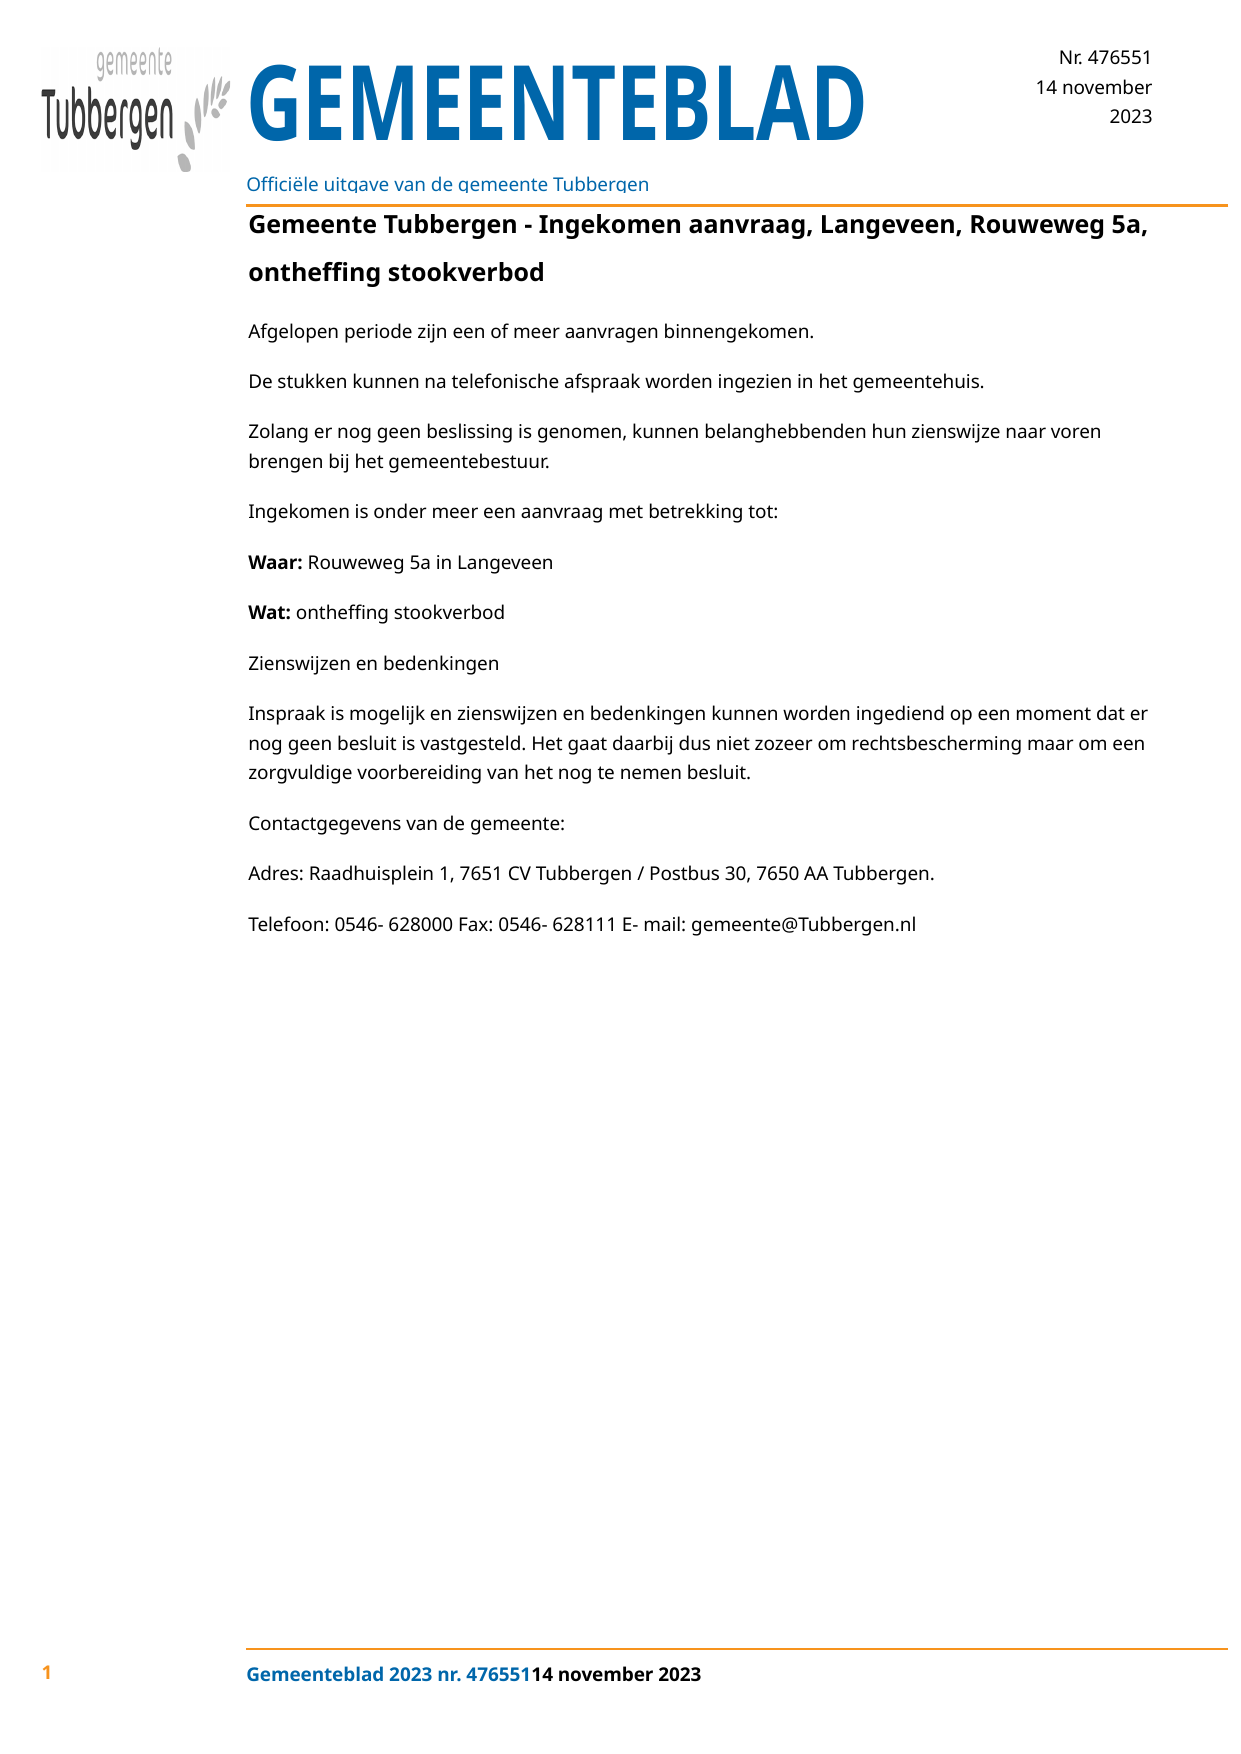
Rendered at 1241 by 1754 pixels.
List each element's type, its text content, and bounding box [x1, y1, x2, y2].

text Contactgegevens van de gemeente: [248, 810, 1152, 836]
text De stukken kunnen na telefonische afspraak worden ingezien in het gemeentehuis. [248, 368, 1152, 394]
text Zolang er nog geen beslissing is genomen, kunnen belanghebbenden hun zienswijze naar voren brengen bij het gemeentebestuur. [248, 419, 1152, 474]
text Afgelopen periode zijn een of meer aanvragen binnengekomen. [248, 318, 1152, 344]
text Adres: Raadhuisplein 1, 7651 CV Tubbergen / Postbus 30, 7650 AA Tubbergen. [248, 860, 1152, 886]
text Telefoon: 0546- 628000 Fax: 0546- 628111 E- mail: gemeente@Tubbergen.nl [248, 911, 1152, 937]
text Wat: ontheffing stookverbod [248, 599, 1152, 625]
text Zienswijzen en bedenkingen [248, 650, 1152, 676]
picture [41, 47, 231, 172]
text Ingekomen is onder meer een aanvraag met betrekking tot: [248, 499, 1152, 524]
text Inspraak is mogelijk en zienswijzen en bedenkingen kunnen worden ingediend op een moment dat er nog geen besluit is vastgesteld. Het gaat daarbij dus niet zozeer om rechtsbescherming maar om een zorgvuldige voorbereiding van het nog te nemen besluit. [248, 700, 1152, 785]
text Waar: Rouweweg 5a in Langeveen [248, 549, 1152, 575]
text Gemeente Tubbergen - Ingekomen aanvraag, Langeveen, Rouweweg 5a, ontheffing stookverbod [248, 207, 1152, 288]
